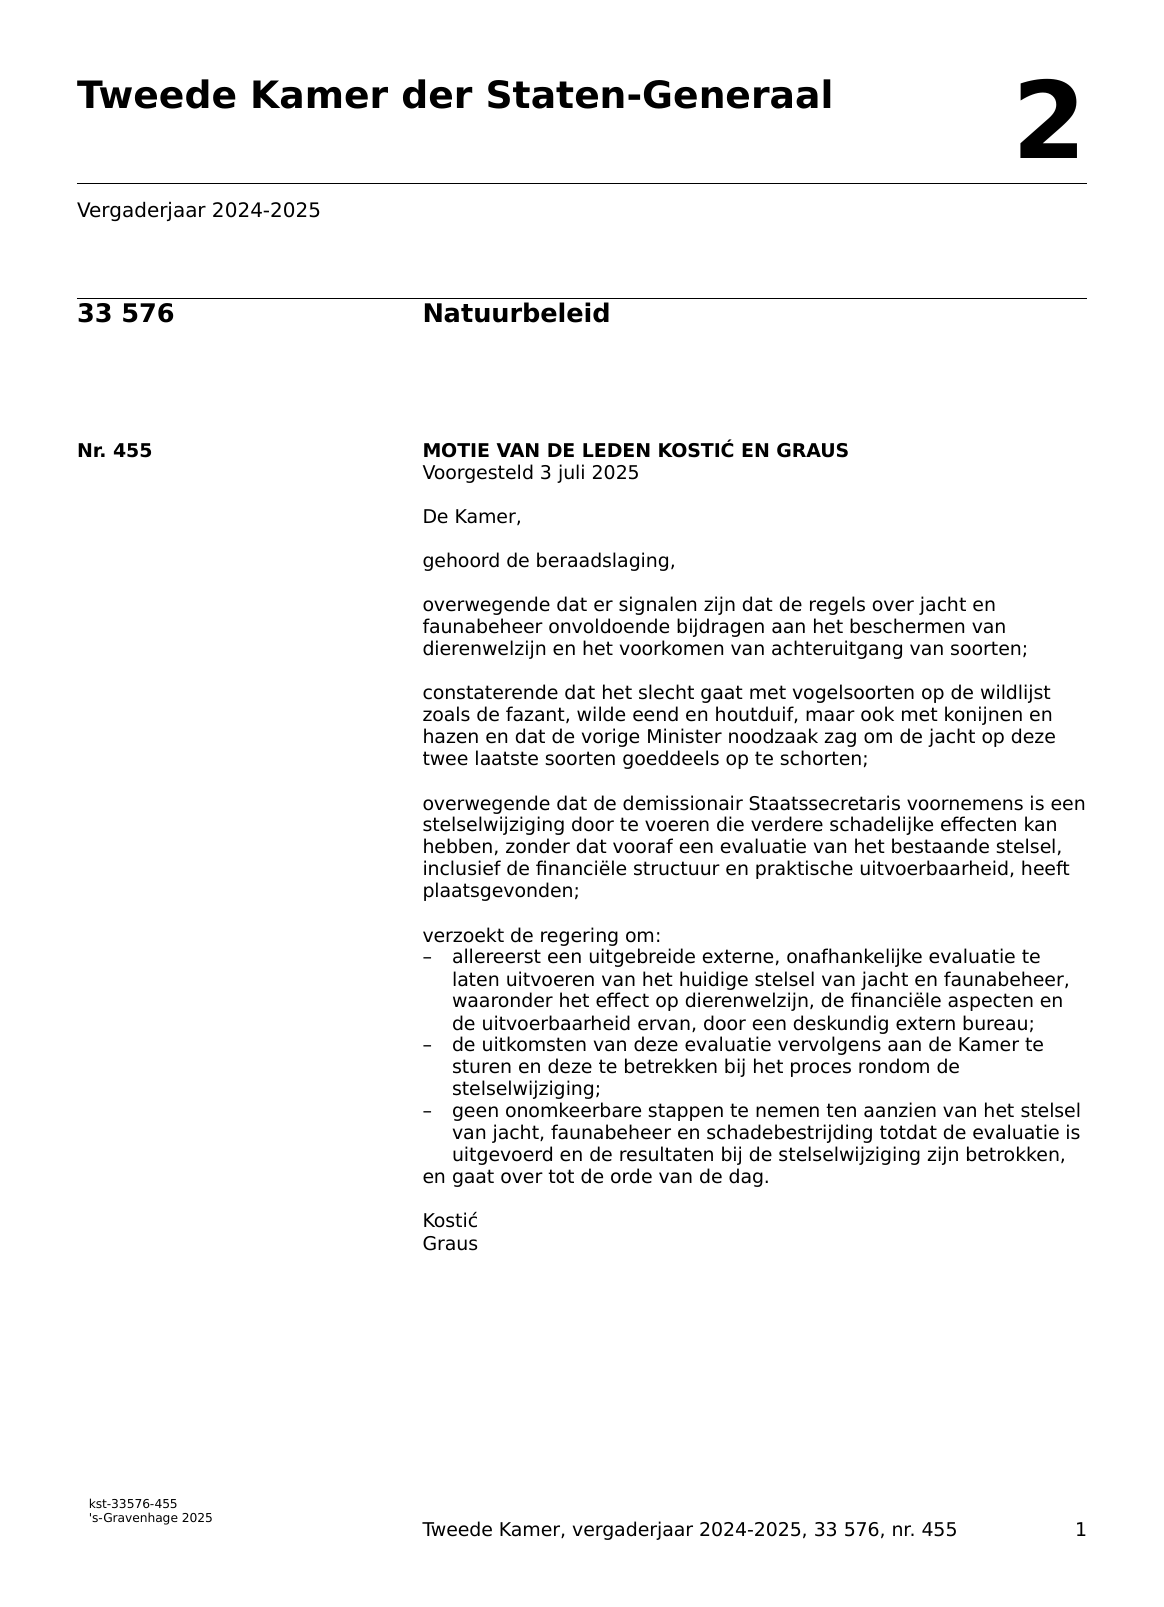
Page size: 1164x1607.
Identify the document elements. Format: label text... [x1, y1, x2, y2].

text Kostić [422, 1210, 1087, 1232]
text en gaat over tot de orde van de dag. [422, 1166, 1087, 1188]
text – de uitkomsten van deze evaluatie vervolgens aan de Kamer te sturen en deze te betrekken bij het proces rondom de stelselwijziging; [422, 1034, 1087, 1100]
table_cell Vergaderjaar 2024-2025 [77, 184, 1087, 298]
text verzoekt de regering om: [422, 924, 1087, 946]
text 's-Gravenhage 2025 [88, 1511, 323, 1525]
text – allereerst een uitgebreide externe, onafhankelijke evaluatie te laten uitvoeren van het huidige stelsel van jacht en faunabeheer, waaronder het effect op dierenwelzijn, de financiële aspecten en de uitvoerbaarheid ervan, door een deskundig extern bureau; [422, 946, 1087, 1034]
subtitle Nr. 455 MOTIE VAN DE LEDEN KOSTIĆ EN GRAUS [77, 440, 1087, 462]
subtitle 33 576 Natuurbeleid [77, 299, 1087, 329]
text overwegende dat de demissionair Staatssecretaris voornemens is een stelselwijziging door te voeren die verdere schadelijke effecten kan hebben, zonder dat vooraf een evaluatie van het bestaande stelsel, inclusief de financiële structuur en praktische uitvoerbaarheid, heeft plaatsgevonden; [422, 792, 1087, 902]
text kst-33576-455 [88, 1497, 323, 1511]
text overwegende dat er signalen zijn dat de regels over jacht en faunabeheer onvoldoende bijdragen aan het beschermen van dierenwelzijn en het voorkomen van achteruitgang van soorten; [422, 594, 1087, 660]
table_header Tweede Kamer der Staten-Generaal [77, 59, 886, 183]
text Voorgesteld 3 juli 2025 [422, 462, 1087, 484]
text gehoord de beraadslaging, [422, 550, 1087, 572]
table_header 2 [886, 59, 1087, 183]
text constaterende dat het slecht gaat met vogelsoorten op de wildlijst zoals de fazant, wilde eend en houtduif, maar ook met konijnen en hazen en dat de vorige Minister noodzaak zag om de jacht op deze twee laatste soorten goeddeels op te schorten; [422, 682, 1087, 770]
text Graus [422, 1232, 1087, 1254]
text – geen onomkeerbare stappen te nemen ten aanzien van het stelsel van jacht, faunabeheer en schadebestrijding totdat de evaluatie is uitgevoerd en de resultaten bij de stelselwijziging zijn betrokken, [422, 1100, 1087, 1166]
text De Kamer, [422, 506, 1087, 528]
